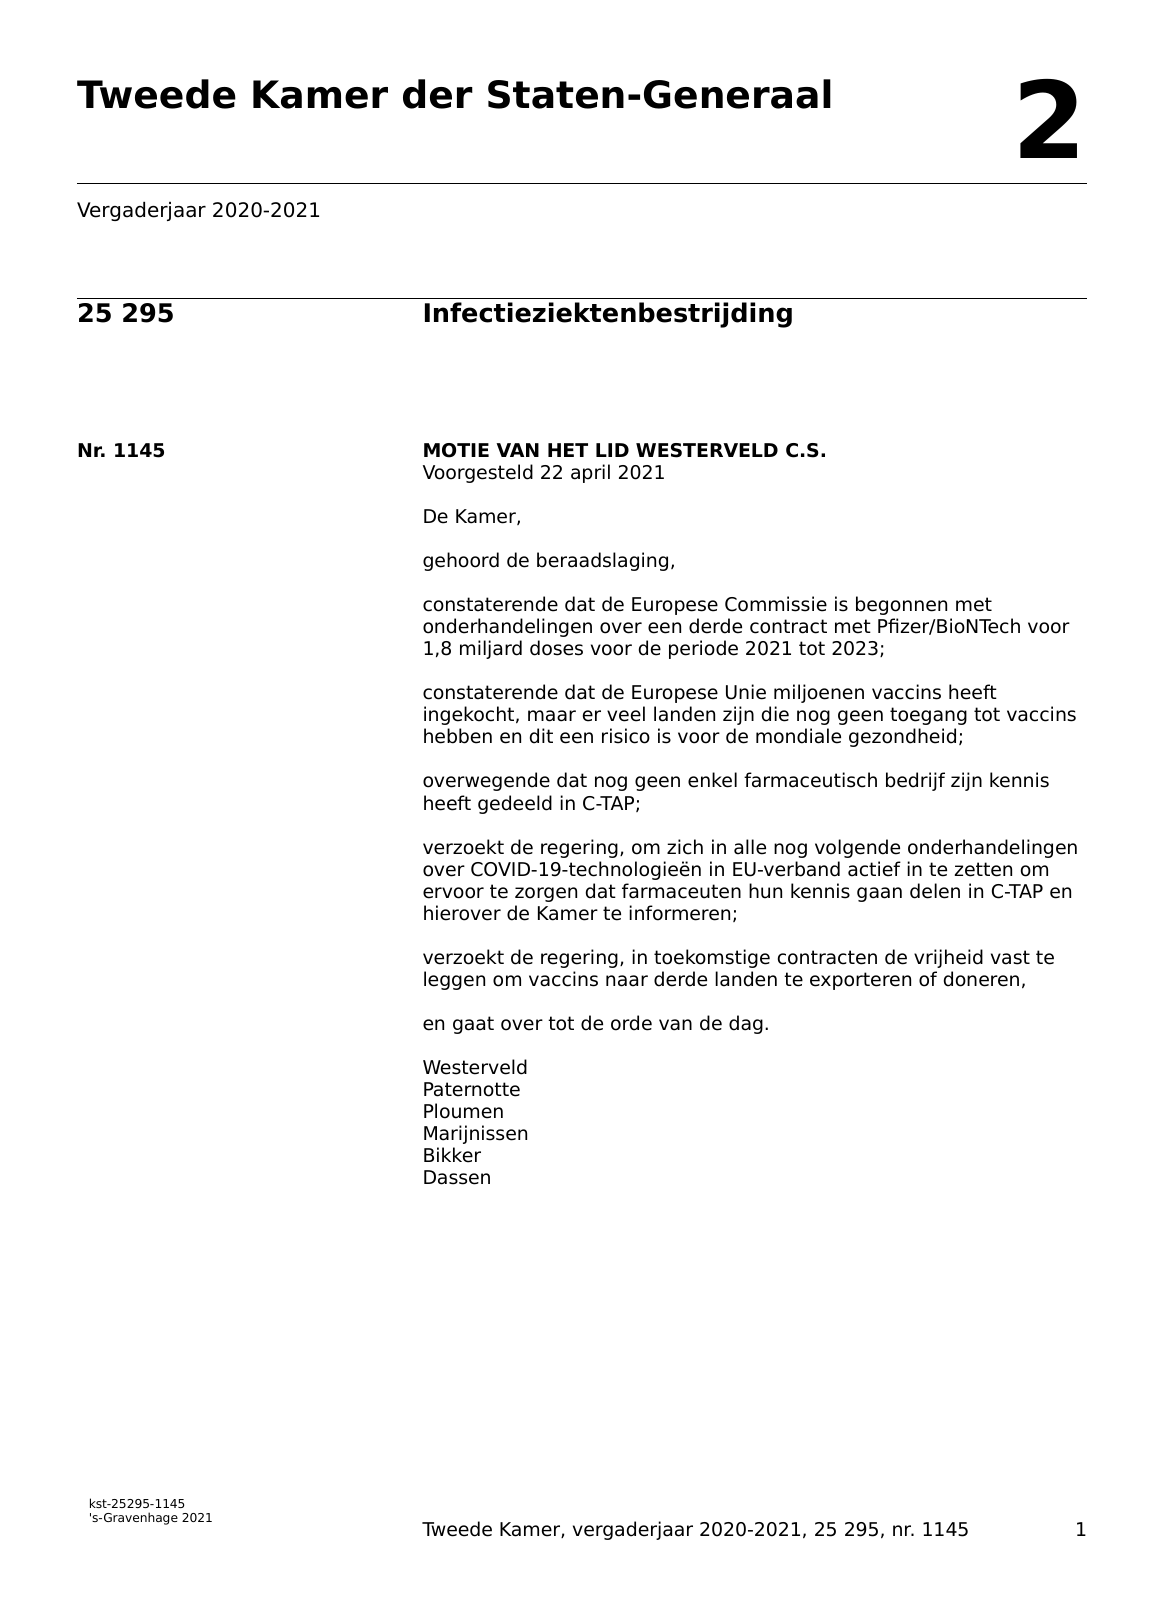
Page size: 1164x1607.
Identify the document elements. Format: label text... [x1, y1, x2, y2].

text Voorgesteld 22 april 2021 [422, 462, 1087, 484]
text Paternotte [422, 1079, 1087, 1101]
text De Kamer, [422, 506, 1087, 528]
text Dassen [422, 1167, 1087, 1189]
text en gaat over tot de orde van de dag. [422, 1013, 1087, 1035]
text verzoekt de regering, om zich in alle nog volgende onderhandelingen over COVID-19-technologieën in EU-verband actief in te zetten om ervoor te zorgen dat farmaceuten hun kennis gaan delen in C-TAP en hierover de Kamer te informeren; [422, 837, 1087, 924]
text constaterende dat de Europese Commissie is begonnen met onderhandelingen over een derde contract met Pfizer/BioNTech voor 1,8 miljard doses voor de periode 2021 tot 2023; [422, 594, 1087, 660]
text verzoekt de regering, in toekomstige contracten de vrijheid vast te leggen om vaccins naar derde landen te exporteren of doneren, [422, 947, 1087, 991]
table_cell Vergaderjaar 2020-2021 [77, 184, 1087, 298]
subtitle Nr. 1145 MOTIE VAN HET LID WESTERVELD C.S. [77, 440, 1087, 462]
text gehoord de beraadslaging, [422, 550, 1087, 572]
table_header Tweede Kamer der Staten-Generaal [77, 59, 886, 183]
text Bikker [422, 1145, 1087, 1167]
text kst-25295-1145 [88, 1497, 323, 1511]
subtitle 25 295 Infectieziektenbestrijding [77, 299, 1087, 329]
text Marijnissen [422, 1123, 1087, 1145]
table_header 2 [886, 59, 1087, 183]
text Ploumen [422, 1101, 1087, 1123]
text overwegende dat nog geen enkel farmaceutisch bedrijf zijn kennis heeft gedeeld in C-TAP; [422, 770, 1087, 814]
text Westerveld [422, 1057, 1087, 1079]
text constaterende dat de Europese Unie miljoenen vaccins heeft ingekocht, maar er veel landen zijn die nog geen toegang tot vaccins hebben en dit een risico is voor de mondiale gezondheid; [422, 682, 1087, 748]
text 's-Gravenhage 2021 [88, 1511, 323, 1525]
